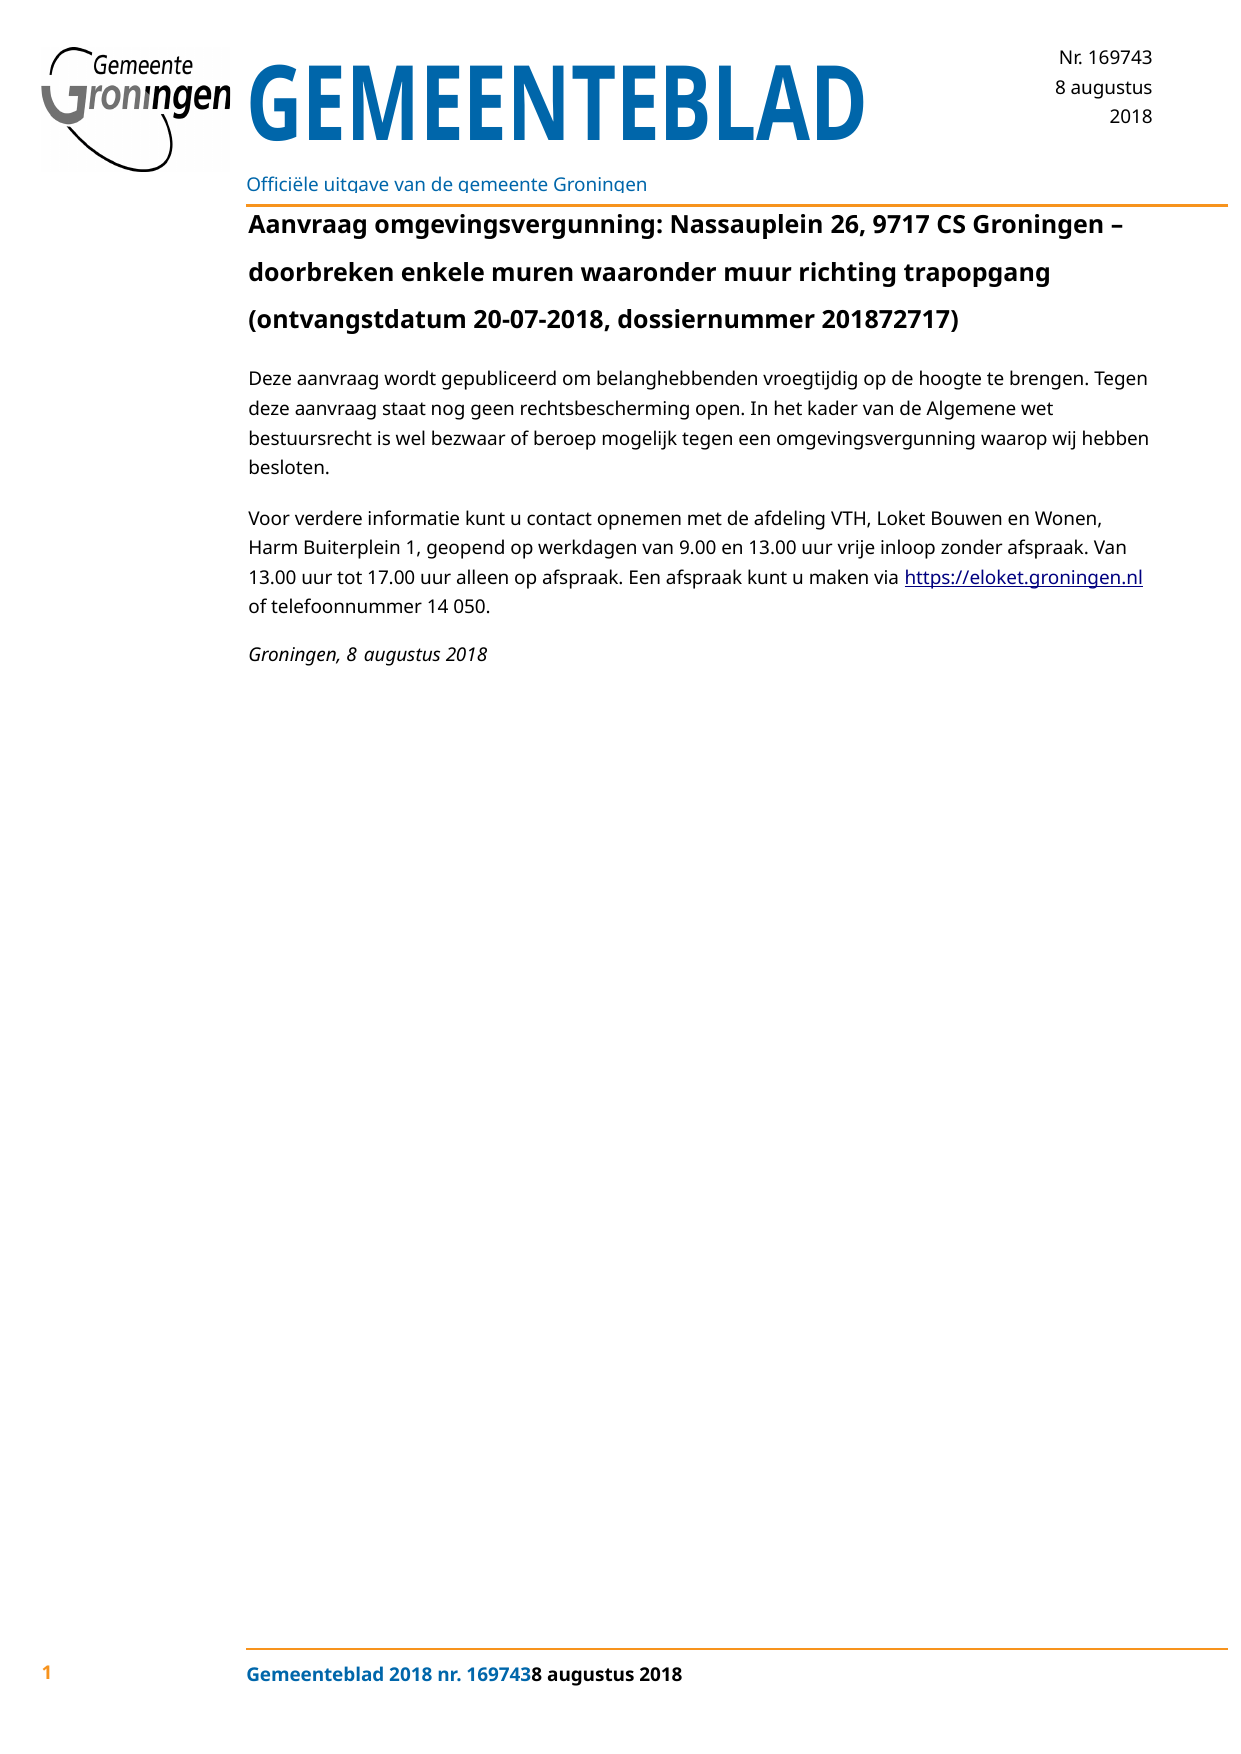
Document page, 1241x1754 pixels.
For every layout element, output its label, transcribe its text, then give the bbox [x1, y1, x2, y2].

text Aanvraag omgevingsvergunning: Nassauplein 26, 9717 CS Groningen – doorbreken enkele muren waaronder muur richting trapopgang (ontvangstdatum 20-07-2018, dossiernummer 201872717) [248, 207, 1152, 336]
picture [41, 47, 231, 172]
text Voor verdere informatie kunt u contact opnemen met de afdeling VTH, Loket Bouwen en Wonen, Harm Buiterplein 1, geopend op werkdagen van 9.00 en 13.00 uur vrije inloop zonder afspraak. Van 13.00 uur tot 17.00 uur alleen op afspraak. Een afspraak kunt u maken via https://eloket.groningen.nl of telefoonnummer 14 050. [248, 505, 1152, 619]
text Deze aanvraag wordt gepubliceerd om belanghebbenden vroegtijdig op de hoogte te brengen. Tegen deze aanvraag staat nog geen rechtsbescherming open. In het kader van de Algemene wet bestuursrecht is wel bezwaar of beroep mogelijk tegen een omgevingsvergunning waarop wij hebben besloten. [248, 366, 1152, 480]
text Groningen, 8 augustus 2018 [248, 641, 1152, 667]
